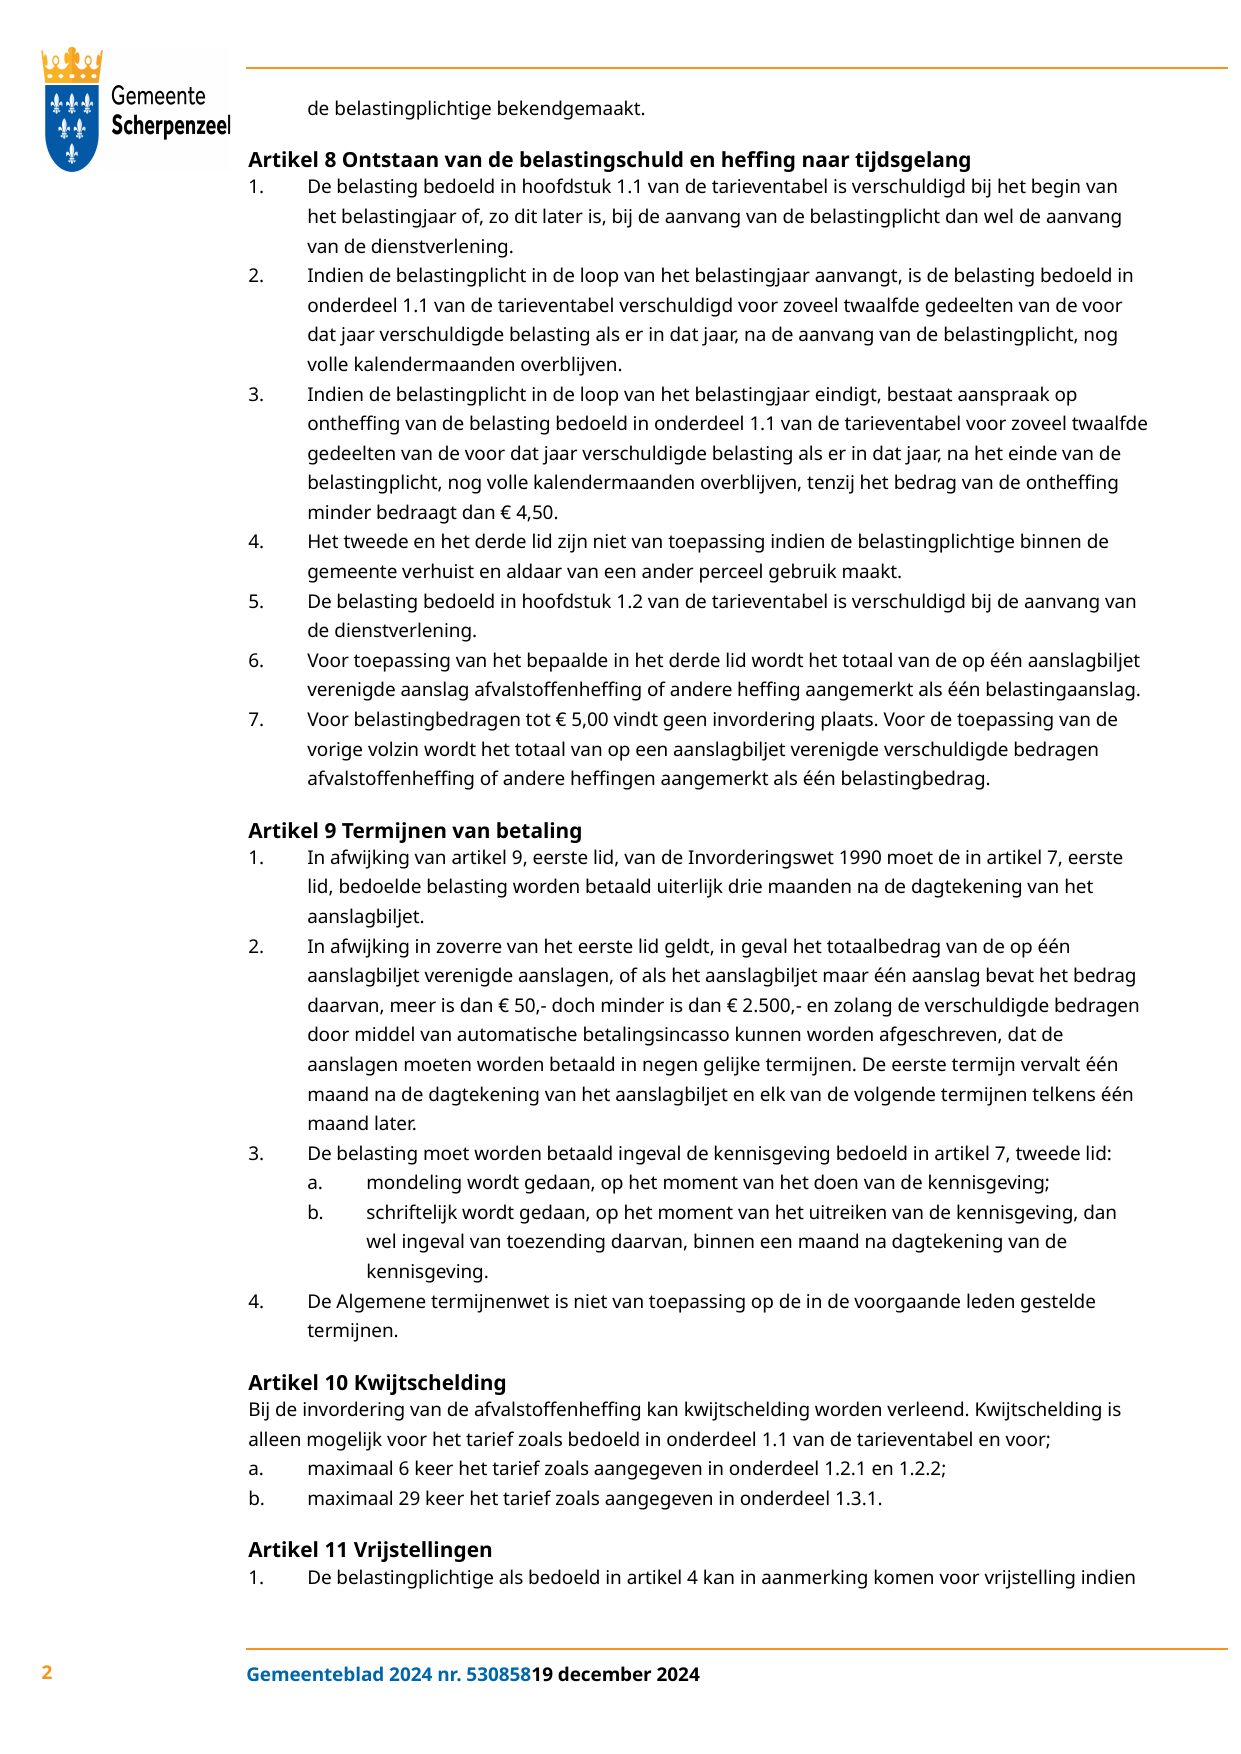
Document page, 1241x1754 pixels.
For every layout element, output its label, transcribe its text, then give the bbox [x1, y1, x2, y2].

text Bij de invordering van de afvalstoffenheffing kan kwijtschelding worden verleend. Kwijtschelding is alleen mogelijk voor het tarief zoals bedoeld in onderdeel 1.1 van de tarieventabel en voor; [248, 1396, 1152, 1452]
list In afwijking van artikel 9, eerste lid, van de Invorderingswet 1990 moet de in artikel 7, eerste lid, bedoelde belasting worden betaald uiterlijk drie maanden na de dagtekening van het aanslagbiljet. [248, 844, 1152, 929]
list schriftelijk wordt gedaan, op het moment van het uitreiken van de kennisgeving, dan wel ingeval van toezending daarvan, binnen een maand na dagtekening van de kennisgeving. [307, 1199, 1152, 1284]
list mondeling wordt gedaan, op het moment van het doen van de kennisgeving; [307, 1169, 1152, 1195]
list Voor toepassing van het bepaalde in het derde lid wordt het totaal van de op één aanslagbiljet verenigde aanslag afvalstoffenheffing of andere heffing aangemerkt als één belastingaanslag. [248, 647, 1152, 702]
list Indien de belastingplicht in de loop van het belastingjaar aanvangt, is de belasting bedoeld in onderdeel 1.1 van de tarieventabel verschuldigd voor zoveel twaalfde gedeelten van de voor dat jaar verschuldigde belasting als er in dat jaar, na de aanvang van de belastingplicht, nog volle kalendermaanden overblijven. [248, 262, 1152, 377]
text Artikel 11 Vrijstellingen [248, 1536, 1152, 1564]
list De belasting moet worden betaald ingeval de kennisgeving bedoeld in artikel 7, tweede lid: [248, 1140, 1152, 1166]
list Het tweede en het derde lid zijn niet van toepassing indien de belastingplichtige binnen de gemeente verhuist en aldaar van een ander perceel gebruik maakt. [248, 529, 1152, 584]
list De Algemene termijnenwet is niet van toepassing op de in de voorgaande leden gestelde termijnen. [248, 1288, 1152, 1343]
list De belasting bedoeld in hoofdstuk 1.1 van de tarieventabel is verschuldigd bij het begin van het belastingjaar of, zo dit later is, bij de aanvang van de belastingplicht dan wel de aanvang van de dienstverlening. [248, 174, 1152, 258]
list In afwijking in zoverre van het eerste lid geldt, in geval het totaalbedrag van de op één aanslagbiljet verenigde aanslagen, of als het aanslagbiljet maar één aanslag bevat het bedrag daarvan, meer is dan € 50,- doch minder is dan € 2.500,- en zolang de verschuldigde bedragen door middel van automatische betalingsincasso kunnen worden afgeschreven, dat de aanslagen moeten worden betaald in negen gelijke termijnen. De eerste termijn vervalt één maand na de dagtekening van het aanslagbiljet en elk van de volgende termijnen telkens één maand later. [248, 933, 1152, 1136]
picture [41, 47, 231, 172]
list Voor belastingbedragen tot € 5,00 vindt geen invordering plaats. Voor de toepassing van de vorige volzin wordt het totaal van op een aanslagbiljet verenigde verschuldigde bedragen afvalstoffenheffing of andere heffingen aangemerkt als één belastingbedrag. [248, 706, 1152, 791]
list De belasting bedoeld in hoofdstuk 1.2 van de tarieventabel is verschuldigd bij de aanvang van de dienstverlening. [248, 588, 1152, 643]
list maximaal 29 keer het tarief zoals aangegeven in onderdeel 1.3.1. [248, 1485, 1152, 1511]
text Artikel 8 Ontstaan van de belastingschuld en heffing naar tijdsgelang [248, 145, 1152, 174]
list Indien de belastingplicht in de loop van het belastingjaar eindigt, bestaat aanspraak op ontheffing van de belasting bedoeld in onderdeel 1.1 van de tarieventabel voor zoveel twaalfde gedeelten van de voor dat jaar verschuldigde belasting als er in dat jaar, na het einde van de belastingplicht, nog volle kalendermaanden overblijven, tenzij het bedrag van de ontheffing minder bedraagt dan € 4,50. [248, 381, 1152, 525]
list de belastingplichtige bekendgemaakt. [248, 95, 1152, 121]
list De belastingplichtige als bedoeld in artikel 4 kan in aanmerking komen voor vrijstelling indien [248, 1564, 1152, 1590]
list maximaal 6 keer het tarief zoals aangegeven in onderdeel 1.2.1 en 1.2.2; [248, 1456, 1152, 1481]
text Artikel 10 Kwijtschelding [248, 1368, 1152, 1396]
text Artikel 9 Termijnen van betaling [248, 816, 1152, 844]
